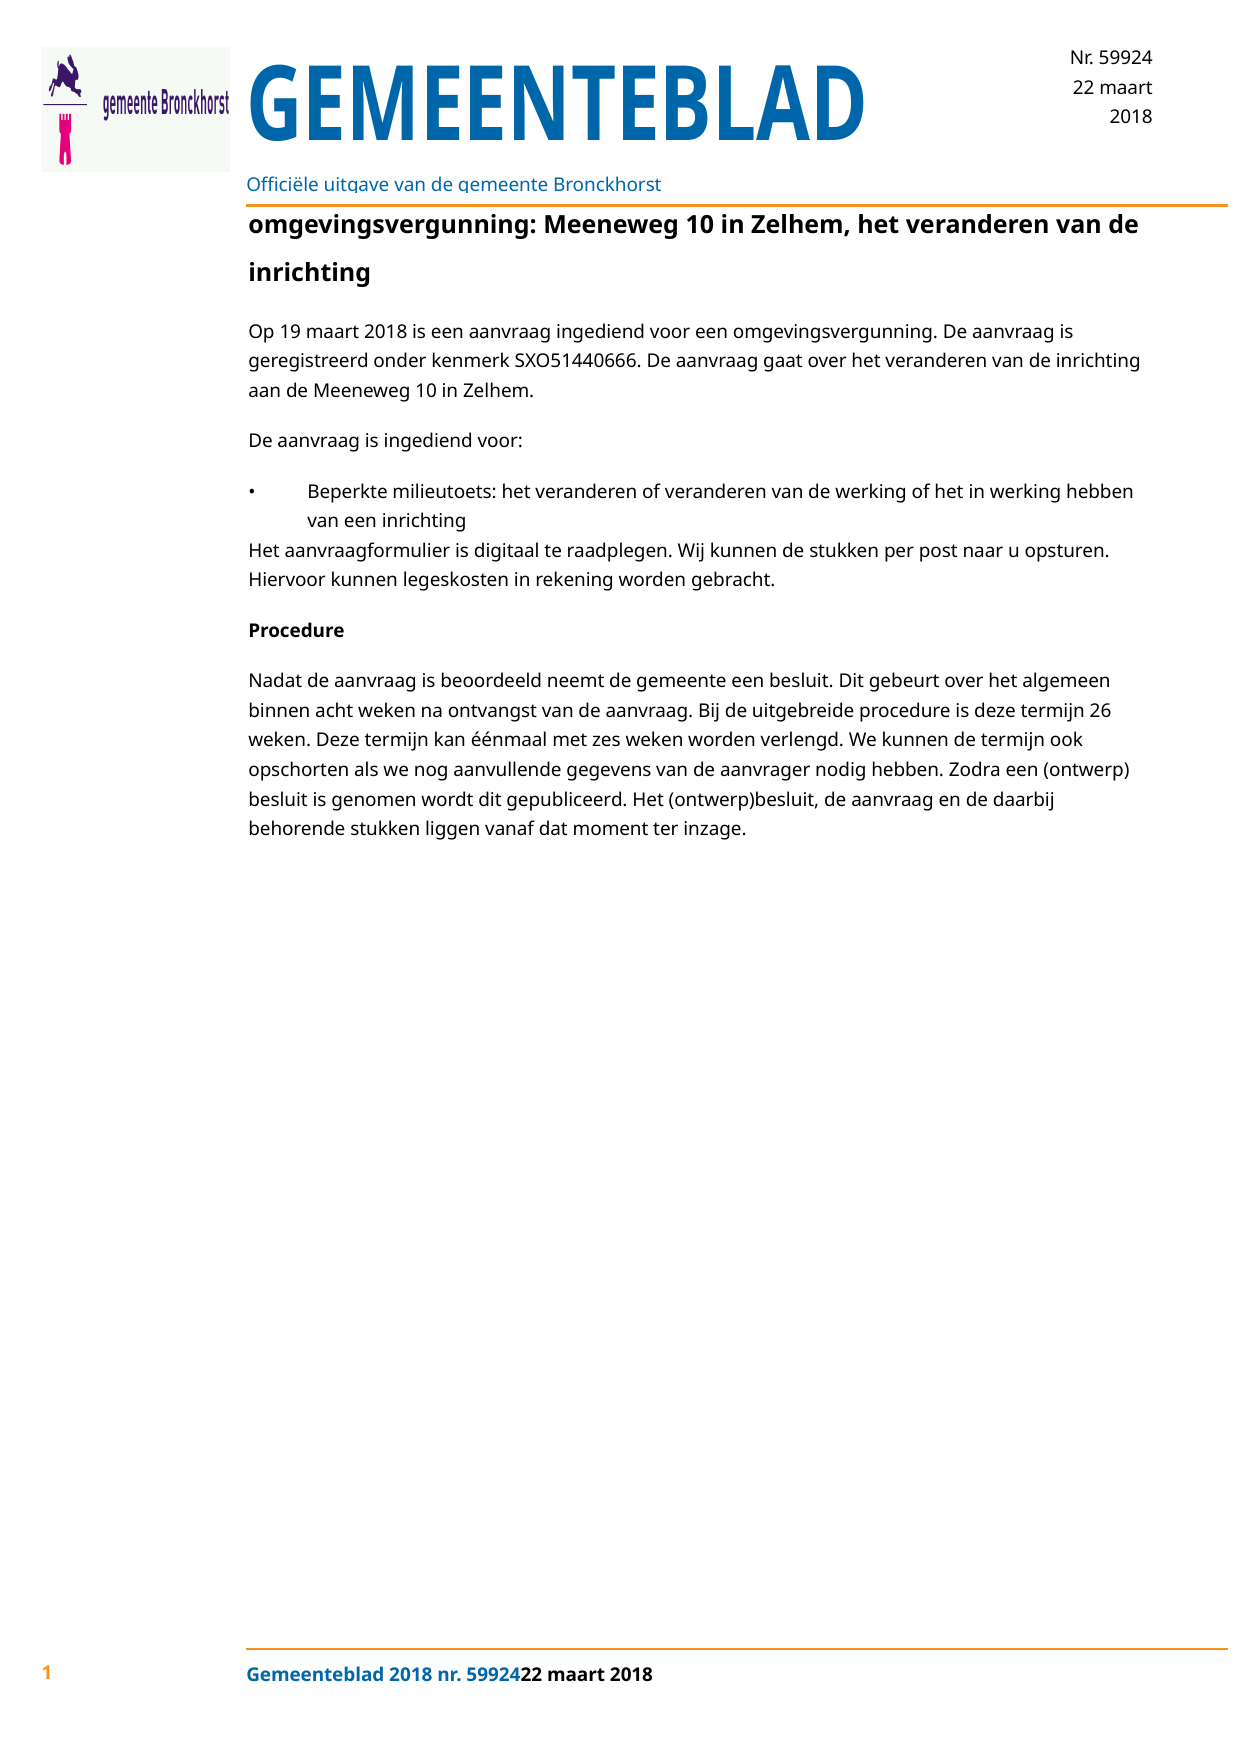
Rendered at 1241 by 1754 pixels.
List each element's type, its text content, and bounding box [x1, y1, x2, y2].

list Beperkte milieutoets: het veranderen of veranderen van de werking of het in werking hebben van een inrichting [248, 478, 1152, 533]
text Procedure [248, 617, 1152, 643]
text De aanvraag is ingediend voor: [248, 427, 1152, 453]
text Nadat de aanvraag is beoordeeld neemt de gemeente een besluit. Dit gebeurt over het algemeen binnen acht weken na ontvangst van de aanvraag. Bij de uitgebreide procedure is deze termijn 26 weken. Deze termijn kan éénmaal met zes weken worden verlengd. We kunnen de termijn ook opschorten als we nog aanvullende gegevens van de aanvrager nodig hebben. Zodra een (ontwerp) besluit is genomen wordt dit gepubliceerd. Het (ontwerp)besluit, de aanvraag en de daarbij behorende stukken liggen vanaf dat moment ter inzage. [248, 667, 1152, 841]
text Op 19 maart 2018 is een aanvraag ingediend voor een omgevingsvergunning. De aanvraag is geregistreerd onder kenmerk SXO51440666. De aanvraag gaat over het veranderen van de inrichting aan de Meeneweg 10 in Zelhem. [248, 318, 1152, 403]
text omgevingsvergunning: Meeneweg 10 in Zelhem, het veranderen van de inrichting [248, 207, 1152, 288]
picture [41, 47, 231, 172]
text Het aanvraagformulier is digitaal te raadplegen. Wij kunnen de stukken per post naar u opsturen. Hiervoor kunnen legeskosten in rekening worden gebracht. [248, 537, 1152, 592]
